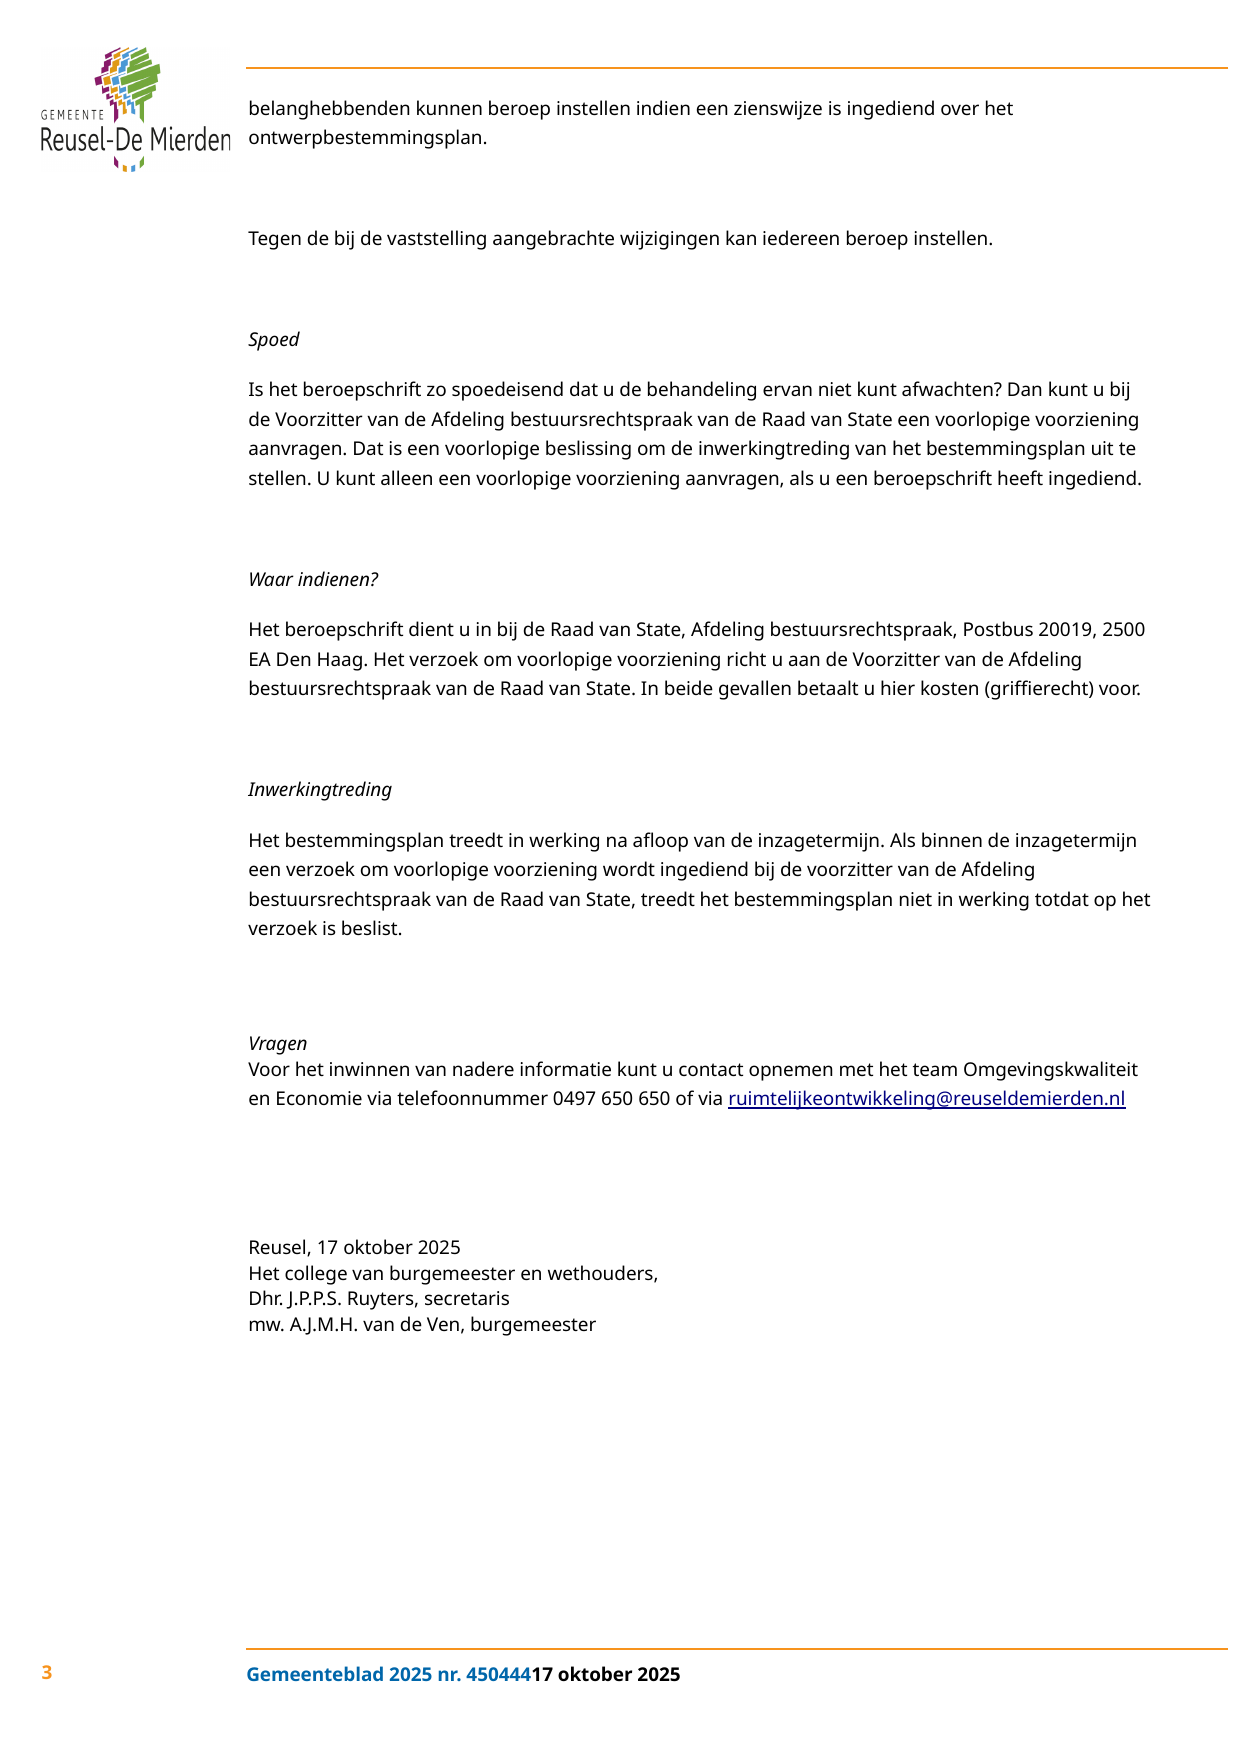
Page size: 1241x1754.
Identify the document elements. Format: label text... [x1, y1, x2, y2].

text Het beroepschrift dient u in bij de Raad van State, Afdeling bestuursrechtspraak, Postbus 20019, 2500 EA Den Haag. Het verzoek om voorlopige voorziening richt u aan de Voorzitter van de Afdeling bestuursrechtspraak van de Raad van State. In beide gevallen betaalt u hier kosten (griffierecht) voor. [248, 616, 1152, 701]
text Vragen [248, 1030, 1152, 1056]
text Spoed [248, 326, 1152, 352]
text mw. A.J.M.H. van de Ven, burgemeester [248, 1311, 1152, 1337]
text belanghebbenden kunnen beroep instellen indien een zienswijze is ingediend over het ontwerpbestemmingsplan. [248, 95, 1152, 150]
text Reusel, 17 oktober 2025 [248, 1234, 1152, 1260]
text Waar indienen? [248, 566, 1152, 592]
text Het bestemmingsplan treedt in werking na afloop van de inzagetermijn. Als binnen de inzagetermijn een verzoek om voorlopige voorziening wordt ingediend bij de voorzitter van de Afdeling bestuursrechtspraak van de Raad van State, treedt het bestemmingsplan niet in werking totdat op het verzoek is beslist. [248, 827, 1152, 941]
text Inwerkingtreding [248, 776, 1152, 802]
text Dhr. J.P.P.S. Ruyters, secretaris [248, 1285, 1152, 1311]
text Tegen de bij de vaststelling aangebrachte wijzigingen kan iedereen beroep instellen. [248, 225, 1152, 251]
picture [41, 47, 231, 172]
text Het college van burgemeester en wethouders, [248, 1260, 1152, 1285]
text Voor het inwinnen van nadere informatie kunt u contact opnemen met het team Omgevingskwaliteit en Economie via telefoonnummer 0497 650 650 of via ruimtelijkeontwikkeling@reuseldemierden.nl [248, 1056, 1152, 1111]
text Is het beroepschrift zo spoedeisend dat u de behandeling ervan niet kunt afwachten? Dan kunt u bij de Voorzitter van de Afdeling bestuursrechtspraak van de Raad van State een voorlopige voorziening aanvragen. Dat is een voorlopige beslissing om de inwerkingtreding van het bestemmingsplan uit te stellen. U kunt alleen een voorlopige voorziening aanvragen, als u een beroepschrift heeft ingediend. [248, 376, 1152, 491]
